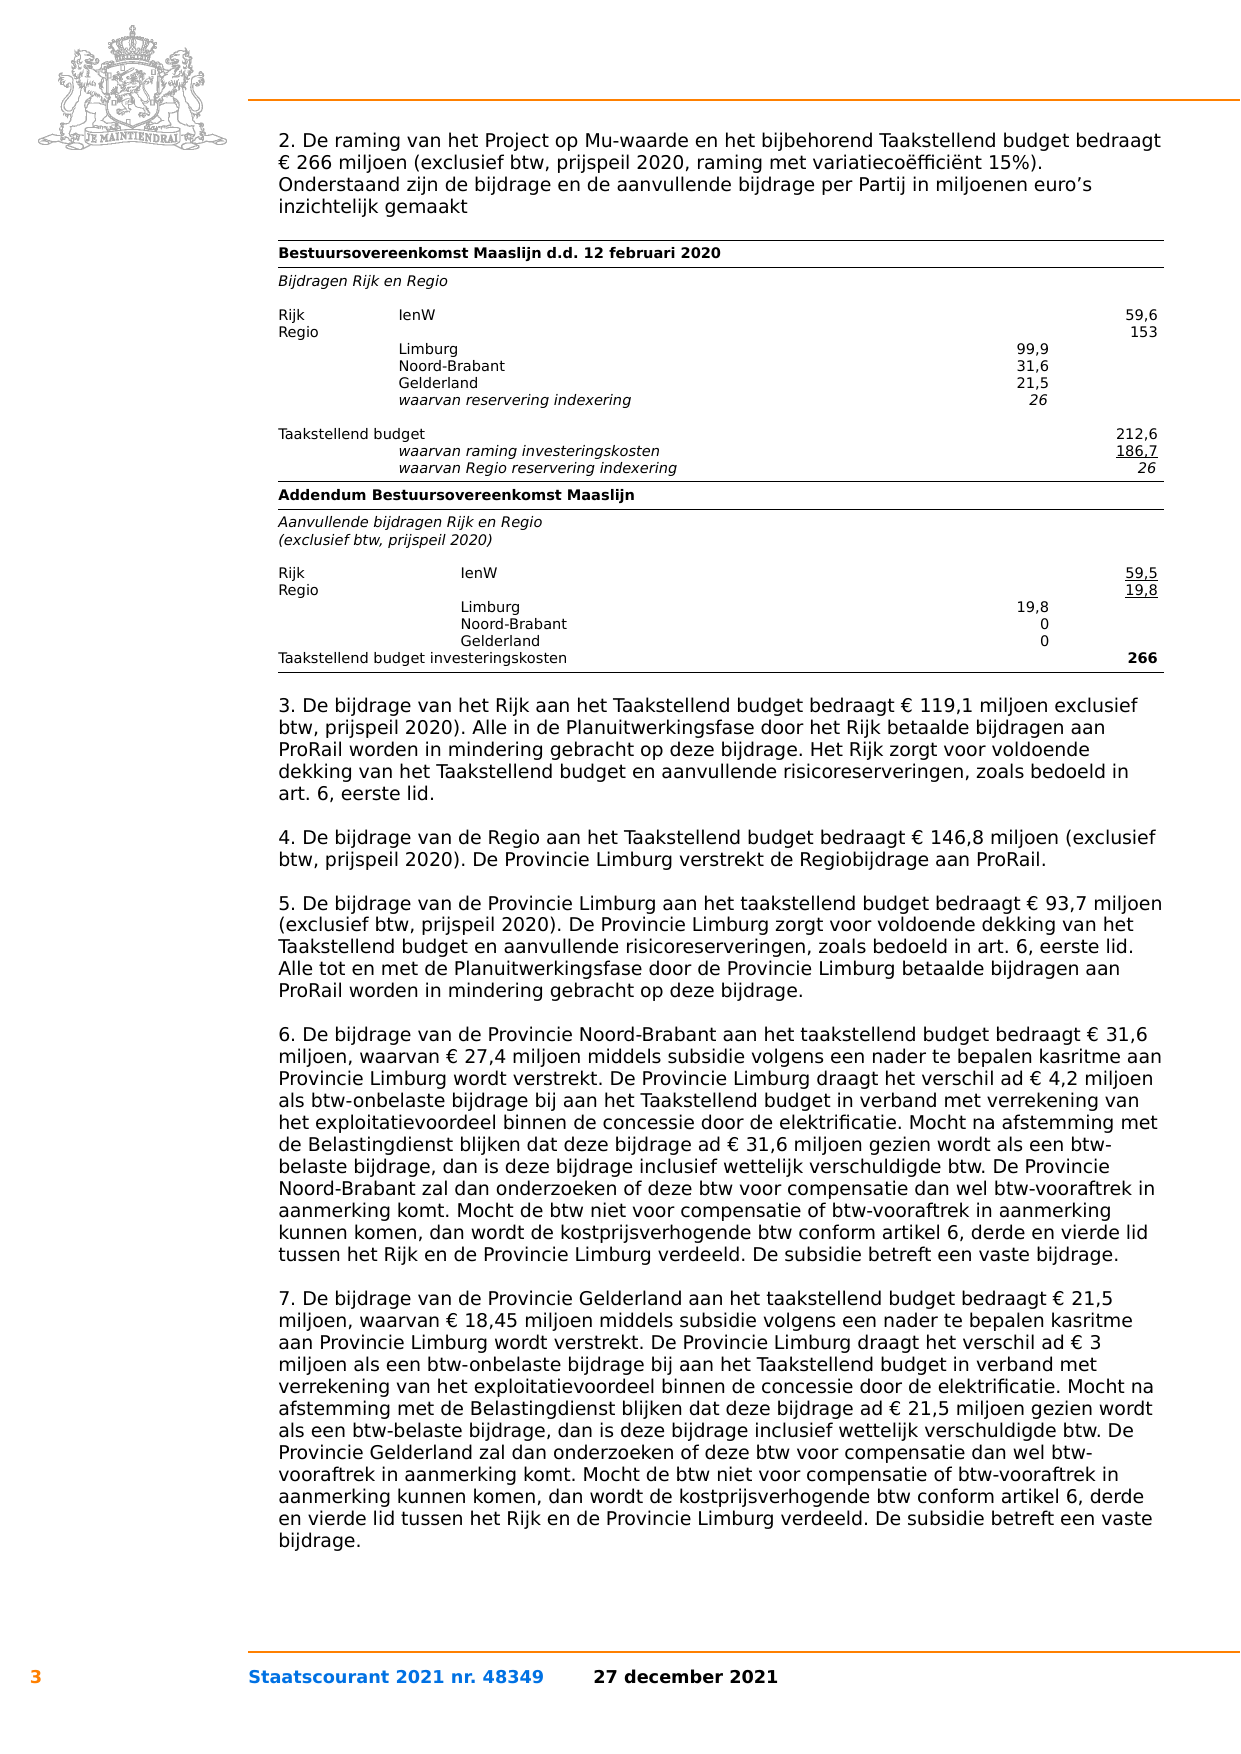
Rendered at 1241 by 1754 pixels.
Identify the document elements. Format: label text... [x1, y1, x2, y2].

picture [38, 25, 227, 150]
table_cell [978, 290, 1055, 307]
table_cell [978, 443, 1055, 459]
text 5. De bijdrage van de Provincie Limburg aan het taakstellend budget bedraagt € 93,7 miljoen (exclusief btw, prijspeil 2020). De Provincie Limburg zorgt voor voldoende dekking van het Taakstellend budget en aanvullende risicoreserveringen, zoals bedoeld in art. 6, eerste lid. Alle tot en met de Planuitwerkingsfase door de Provincie Limburg betaalde bijdragen aan ProRail worden in mindering gebracht op deze bijdrage. [278, 892, 1163, 1002]
table_cell waarvan reservering indexering [392, 392, 977, 409]
text 2. De raming van het Project op Mu-waarde en het bijbehorend Taakstellend budget bedraagt € 266 miljoen (exclusief btw, prijspeil 2020, raming met variatiecoëfficiënt 15%). Onderstaand zijn de bijdrage en de aanvullende bijdrage per Partij in miljoenen euro’s inzichtelijk gemaakt [278, 130, 1163, 218]
table_cell [1055, 358, 1163, 375]
table_cell Limburg [392, 341, 977, 358]
table_cell [1055, 375, 1163, 392]
table_cell 0 [921, 616, 1055, 633]
table_cell [1055, 633, 1163, 650]
table_cell [278, 443, 392, 459]
table_cell waarvan raming investeringskosten [392, 443, 977, 459]
text 3. De bijdrage van het Rijk aan het Taakstellend budget bedraagt € 119,1 miljoen exclusief btw, prijspeil 2020). Alle in de Planuitwerkingsfase door het Rijk betaalde bijdragen aan ProRail worden in mindering gebracht op deze bijdrage. Het Rijk zorgt voor voldoende dekking van het Taakstellend budget en aanvullende risicoreserveringen, zoals bedoeld in art. 6, eerste lid. [278, 695, 1163, 805]
table_cell Taakstellend budget [278, 426, 977, 443]
table_cell 19,8 [1055, 582, 1163, 599]
table_cell [455, 582, 921, 599]
table_cell [278, 616, 454, 633]
table_cell [278, 460, 392, 481]
table_cell Gelderland [392, 375, 977, 392]
table_cell Addendum Bestuursovereenkomst Maaslijn [278, 482, 921, 509]
table_cell [392, 324, 977, 341]
table_cell 31,6 [978, 358, 1055, 375]
table_cell [278, 633, 454, 650]
table_cell 99,9 [978, 341, 1055, 358]
table_cell [278, 548, 454, 565]
table_cell [1055, 482, 1163, 509]
table_cell [921, 650, 1055, 672]
table_header [1055, 241, 1163, 267]
table_cell [978, 409, 1055, 426]
table_cell [1055, 392, 1163, 409]
table_cell [278, 392, 392, 409]
table_cell Gelderland [455, 633, 921, 650]
table_cell [978, 324, 1055, 341]
table_cell [921, 482, 1055, 509]
table_cell [392, 290, 977, 307]
text 4. De bijdrage van de Regio aan het Taakstellend budget bedraagt € 146,8 miljoen (exclusief btw, prijspeil 2020). De Provincie Limburg verstrekt de Regiobijdrage aan ProRail. [278, 827, 1163, 871]
table_cell Regio [278, 582, 454, 599]
table_cell [1055, 341, 1163, 358]
table_cell [1055, 548, 1163, 565]
table_cell [278, 599, 454, 616]
table_cell [455, 548, 921, 565]
table_cell 186,7 [1055, 443, 1163, 459]
table_cell [921, 582, 1055, 599]
table_cell [978, 307, 1055, 324]
table_cell 153 [1055, 324, 1163, 341]
table_cell [278, 341, 392, 358]
table_cell 59,6 [1055, 307, 1163, 324]
table_cell [1055, 599, 1163, 616]
table_cell 0 [921, 633, 1055, 650]
table_cell [1055, 510, 1163, 548]
table_header Bestuursovereenkomst Maaslijn d.d. 12 februari 2020 [278, 241, 1055, 267]
table_cell [921, 510, 1055, 548]
table_cell IenW [455, 565, 921, 582]
table_cell [978, 268, 1055, 290]
table_cell 26 [978, 392, 1055, 409]
table_cell Aanvullende bijdragen Rijk en Regio (exclusief btw, prijspeil 2020) [278, 510, 921, 548]
table_cell Rijk [278, 565, 454, 582]
table_cell IenW [392, 307, 977, 324]
table_cell Taakstellend budget investeringskosten [278, 650, 921, 672]
table_cell [1055, 268, 1163, 290]
table_cell Noord-Brabant [455, 616, 921, 633]
table_cell [1055, 409, 1163, 426]
table_cell 266 [1055, 650, 1163, 672]
table_cell [1055, 616, 1163, 633]
text 6. De bijdrage van de Provincie Noord-Brabant aan het taakstellend budget bedraagt € 31,6 miljoen, waarvan € 27,4 miljoen middels subsidie volgens een nader te bepalen kasritme aan Provincie Limburg wordt verstrekt. De Provincie Limburg draagt het verschil ad € 4,2 miljoen als btw-onbelaste bijdrage bij aan het Taakstellend budget in verband met verrekening van het exploitatievoordeel binnen de concessie door de elektrificatie. Mocht na afstemming met de Belastingdienst blijken dat deze bijdrage ad € 31,6 miljoen gezien wordt als een btw-belaste bijdrage, dan is deze bijdrage inclusief wettelijk verschuldigde btw. De Provincie Noord-Brabant zal dan onderzoeken of deze btw voor compensatie dan wel btw-vooraftrek in aanmerking komt. Mocht de btw niet voor compensatie of btw-vooraftrek in aanmerking kunnen komen, dan wordt de kostprijsverhogende btw conform artikel 6, derde en vierde lid tussen het Rijk en de Provincie Limburg verdeeld. De subsidie betreft een vaste bijdrage. [278, 1024, 1163, 1266]
table_cell [278, 375, 392, 392]
table_cell [392, 409, 977, 426]
table_cell 21,5 [978, 375, 1055, 392]
table_cell waarvan Regio reservering indexering [392, 460, 977, 481]
table_cell 212,6 [1055, 426, 1163, 443]
table_cell [1055, 290, 1163, 307]
table_cell [278, 358, 392, 375]
table_cell [978, 460, 1055, 481]
table_cell [921, 565, 1055, 582]
table_cell 26 [1055, 460, 1163, 481]
table_cell Regio [278, 324, 392, 341]
table_cell Bijdragen Rijk en Regio [278, 268, 977, 290]
text 7. De bijdrage van de Provincie Gelderland aan het taakstellend budget bedraagt € 21,5 miljoen, waarvan € 18,45 miljoen middels subsidie volgens een nader te bepalen kasritme aan Provincie Limburg wordt verstrekt. De Provincie Limburg draagt het verschil ad € 3 miljoen als een btw-onbelaste bijdrage bij aan het Taakstellend budget in verband met verrekening van het exploitatievoordeel binnen de concessie door de elektrificatie. Mocht na afstemming met de Belastingdienst blijken dat deze bijdrage ad € 21,5 miljoen gezien wordt als een btw-belaste bijdrage, dan is deze bijdrage inclusief wettelijk verschuldigde btw. De Provincie Gelderland zal dan onderzoeken of deze btw voor compensatie dan wel btw-vooraftrek in aanmerking komt. Mocht de btw niet voor compensatie of btw-vooraftrek in aanmerking kunnen komen, dan wordt de kostprijsverhogende btw conform artikel 6, derde en vierde lid tussen het Rijk en de Provincie Limburg verdeeld. De subsidie betreft een vaste bijdrage. [278, 1288, 1163, 1552]
table_cell [978, 426, 1055, 443]
table_cell Limburg [455, 599, 921, 616]
table_cell 59,5 [1055, 565, 1163, 582]
table_cell [278, 290, 392, 307]
table_cell [278, 409, 392, 426]
table_cell 19,8 [921, 599, 1055, 616]
table_cell Rijk [278, 307, 392, 324]
table_cell Noord-Brabant [392, 358, 977, 375]
table_cell [921, 548, 1055, 565]
